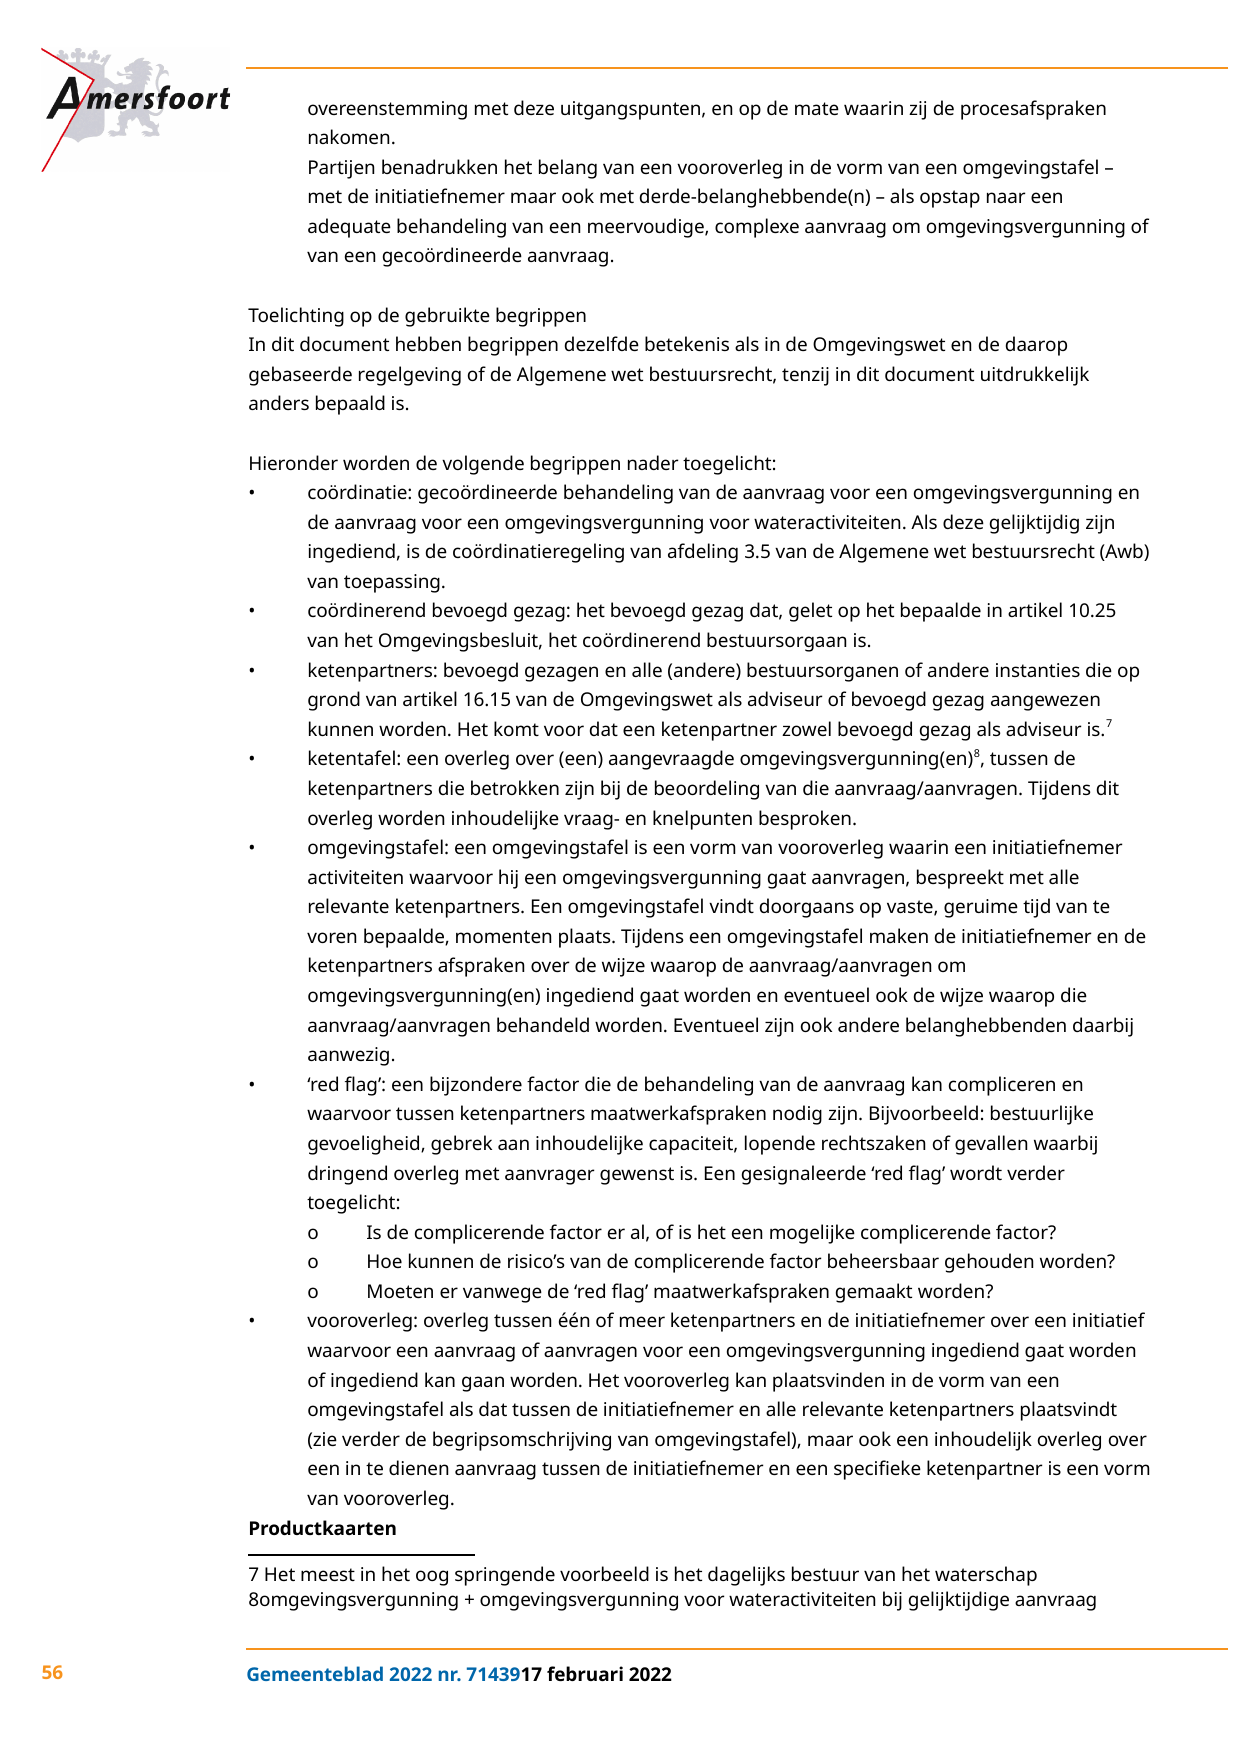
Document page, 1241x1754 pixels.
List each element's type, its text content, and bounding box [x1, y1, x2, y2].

list Is de complicerende factor er al, of is het een mogelijke complicerende factor? [307, 1219, 1152, 1245]
list overeenstemming met deze uitgangspunten, en op de mate waarin zij de procesafspraken nakomen. [248, 95, 1152, 150]
list vooroverleg: overleg tussen één of meer ketenpartners en de initiatiefnemer over een initiatief waarvoor een aanvraag of aanvragen voor een omgevingsvergunning ingediend gaat worden of ingediend kan gaan worden. Het vooroverleg kan plaatsvinden in de vorm van een omgevingstafel als dat tussen de initiatiefnemer en alle relevante ketenpartners plaatsvindt (zie verder de begripsomschrijving van omgevingstafel), maar ook een inhoudelijk overleg over een in te dienen aanvraag tussen de initiatiefnemer en een specifieke ketenpartner is een vorm van vooroverleg. [248, 1308, 1152, 1511]
list coördinatie: gecoördineerde behandeling van de aanvraag voor een omgevingsvergunning en de aanvraag voor een omgevingsvergunning voor wateractiviteiten. Als deze gelijktijdig zijn ingediend, is de coördinatieregeling van afdeling 3.5 van de Algemene wet bestuursrecht (Awb) van toepassing. [248, 479, 1152, 594]
list omgevingstafel: een omgevingstafel is een vorm van vooroverleg waarin een initiatiefnemer activiteiten waarvoor hij een omgevingsvergunning gaat aanvragen, bespreekt met alle relevante ketenpartners. Een omgevingstafel vindt doorgaans op vaste, geruime tijd van te voren bepaalde, momenten plaats. Tijdens een omgevingstafel maken de initiatiefnemer en de ketenpartners afspraken over de wijze waarop de aanvraag/aanvragen om omgevingsvergunning(en) ingediend gaat worden en eventueel ook de wijze waarop die aanvraag/aanvragen behandeld worden. Eventueel zijn ook andere belanghebbenden daarbij aanwezig. [248, 834, 1152, 1067]
text Productkaarten [248, 1515, 1152, 1541]
text Toelichting op de gebruikte begrippen [248, 302, 1152, 328]
picture [41, 47, 231, 172]
list ‘red flag’: een bijzondere factor die de behandeling van de aanvraag kan compliceren en waarvoor tussen ketenpartners maatwerkafspraken nodig zijn. Bijvoorbeeld: bestuurlijke gevoeligheid, gebrek aan inhoudelijke capaciteit, lopende rechtszaken of gevallen waarbij dringend overleg met aanvrager gewenst is. Een gesignaleerde ‘red flag’ wordt verder toegelicht: [248, 1071, 1152, 1215]
text Hieronder worden de volgende begrippen nader toegelicht: [248, 450, 1152, 476]
list Partijen benadrukken het belang van een vooroverleg in de vorm van een omgevingstafel – met de initiatiefnemer maar ook met derde-belanghebbende(n) – als opstap naar een adequate behandeling van een meervoudige, complexe aanvraag om omgevingsvergunning of van een gecoördineerde aanvraag. [248, 154, 1152, 268]
text In dit document hebben begrippen dezelfde betekenis als in de Omgevingswet en de daarop gebaseerde regelgeving of de Algemene wet bestuursrecht, tenzij in dit document uitdrukkelijk anders bepaald is. [248, 331, 1152, 416]
list Moeten er vanwege de ‘red flag’ maatwerkafspraken gemaakt worden? [307, 1278, 1152, 1304]
list omgevingsvergunning + omgevingsvergunning voor wateractiviteiten bij gelijktijdige aanvraag [248, 1586, 1152, 1612]
list coördinerend bevoegd gezag: het bevoegd gezag dat, gelet op het bepaalde in artikel 10.25 van het Omgevingsbesluit, het coördinerend bestuursorgaan is. [248, 598, 1152, 653]
list Hoe kunnen de risico’s van de complicerende factor beheersbaar gehouden worden? [307, 1248, 1152, 1274]
list ketentafel: een overleg over (een) aangevraagde omgevingsvergunning(en), tussen de ketenpartners die betrokken zijn bij de beoordeling van die aanvraag/aanvragen. Tijdens dit overleg worden inhoudelijke vraag- en knelpunten besproken. [248, 746, 1152, 831]
list ketenpartners: bevoegd gezagen en alle (andere) bestuursorganen of andere instanties die op grond van artikel 16.15 van de Omgevingswet als adviseur of bevoegd gezag aangewezen kunnen worden. Het komt voor dat een ketenpartner zowel bevoegd gezag als adviseur is. [248, 657, 1152, 742]
list Het meest in het oog springende voorbeeld is het dagelijks bestuur van het waterschap [248, 1561, 1152, 1586]
